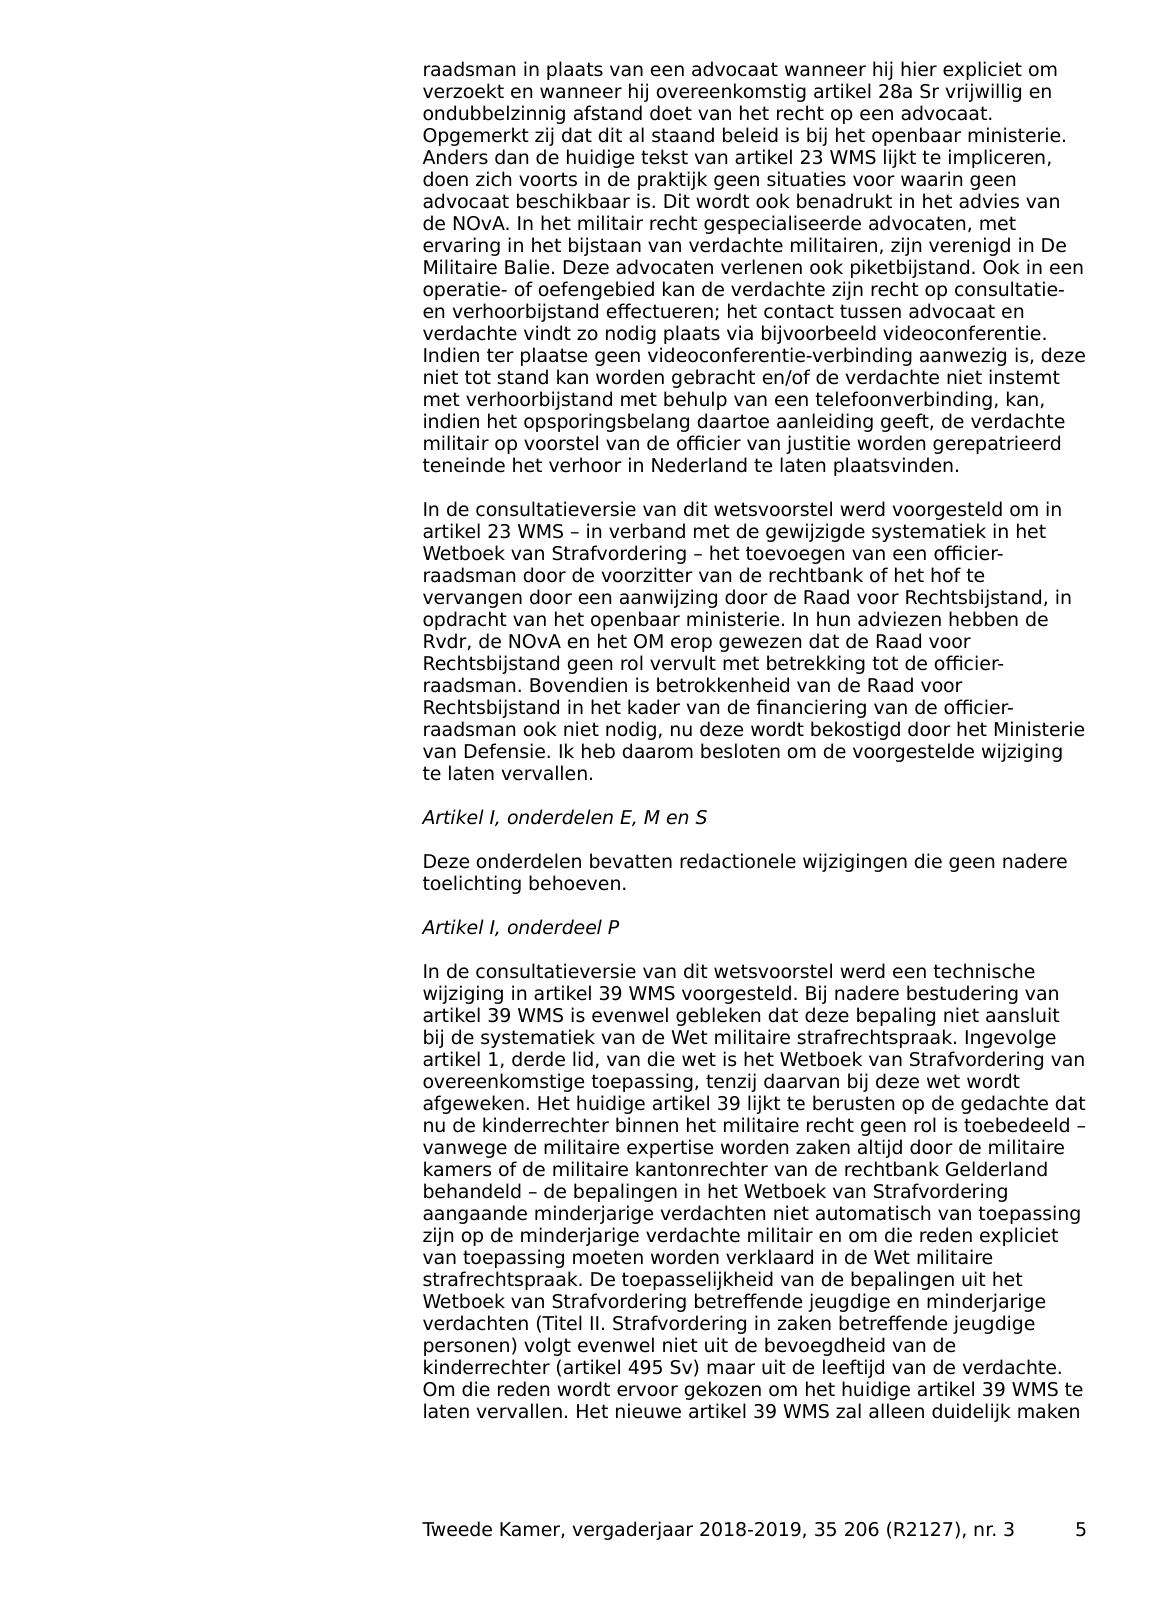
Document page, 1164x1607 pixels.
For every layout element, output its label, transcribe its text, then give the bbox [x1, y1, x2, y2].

text In de consultatieversie van dit wetsvoorstel werd een technische wijziging in artikel 39 WMS voorgesteld. Bij nadere bestudering van artikel 39 WMS is evenwel gebleken dat deze bepaling niet aansluit bij de systematiek van de Wet militaire strafrechtspraak. Ingevolge artikel 1, derde lid, van die wet is het Wetboek van Strafvordering van overeenkomstige toepassing, tenzij daarvan bij deze wet wordt afgeweken. Het huidige artikel 39 lijkt te berusten op de gedachte dat nu de kinderrechter binnen het militaire recht geen rol is toebedeeld – vanwege de militaire expertise worden zaken altijd door de militaire kamers of de militaire kantonrechter van de rechtbank Gelderland behandeld – de bepalingen in het Wetboek van Strafvordering aangaande minderjarige verdachten niet automatisch van toepassing zijn op de minderjarige verdachte militair en om die reden expliciet van toepassing moeten worden verklaard in de Wet militaire strafrechtspraak. De toepasselijkheid van de bepalingen uit het Wetboek van Strafvordering betreffende jeugdige en minderjarige verdachten (Titel II. Strafvordering in zaken betreffende jeugdige personen) volgt evenwel niet uit de bevoegdheid van de kinderrechter (artikel 495 Sv) maar uit de leeftijd van de verdachte. Om die reden wordt ervoor gekozen om het huidige artikel 39 WMS te laten vervallen. Het nieuwe artikel 39 WMS zal alleen duidelijk maken [422, 961, 1087, 1423]
text In de consultatieversie van dit wetsvoorstel werd voorgesteld om in artikel 23 WMS – in verband met de gewijzigde systematiek in het Wetboek van Strafvordering – het toevoegen van een officier-raadsman door de voorzitter van de rechtbank of het hof te vervangen door een aanwijzing door de Raad voor Rechtsbijstand, in opdracht van het openbaar ministerie. In hun adviezen hebben de Rvdr, de NOvA en het OM erop gewezen dat de Raad voor Rechtsbijstand geen rol vervult met betrekking tot de officier-raadsman. Bovendien is betrokkenheid van de Raad voor Rechtsbijstand in het kader van de financiering van de officier-raadsman ook niet nodig, nu deze wordt bekostigd door het Ministerie van Defensie. Ik heb daarom besloten om de voorgestelde wijziging te laten vervallen. [422, 499, 1087, 784]
subtitle Artikel I, onderdeel P [422, 917, 1087, 939]
text Deze onderdelen bevatten redactionele wijzigingen die geen nadere toelichting behoeven. [422, 851, 1087, 895]
subtitle Artikel I, onderdelen E, M en S [422, 807, 1087, 829]
text raadsman in plaats van een advocaat wanneer hij hier expliciet om verzoekt en wanneer hij overeenkomstig artikel 28a Sr vrijwillig en ondubbelzinnig afstand doet van het recht op een advocaat. Opgemerkt zij dat dit al staand beleid is bij het openbaar ministerie. Anders dan de huidige tekst van artikel 23 WMS lijkt te impliceren, doen zich voorts in de praktijk geen situaties voor waarin geen advocaat beschikbaar is. Dit wordt ook benadrukt in het advies van de NOvA. In het militair recht gespecialiseerde advocaten, met ervaring in het bijstaan van verdachte militairen, zijn verenigd in De Militaire Balie. Deze advocaten verlenen ook piketbijstand. Ook in een operatie- of oefengebied kan de verdachte zijn recht op consultatie- en verhoorbijstand effectueren; het contact tussen advocaat en verdachte vindt zo nodig plaats via bijvoorbeeld videoconferentie. Indien ter plaatse geen videoconferentie-verbinding aanwezig is, deze niet tot stand kan worden gebracht en/of de verdachte niet instemt met verhoorbijstand met behulp van een telefoonverbinding, kan, indien het opsporingsbelang daartoe aanleiding geeft, de verdachte militair op voorstel van de officier van justitie worden gerepatrieerd teneinde het verhoor in Nederland te laten plaatsvinden. [422, 59, 1087, 477]
